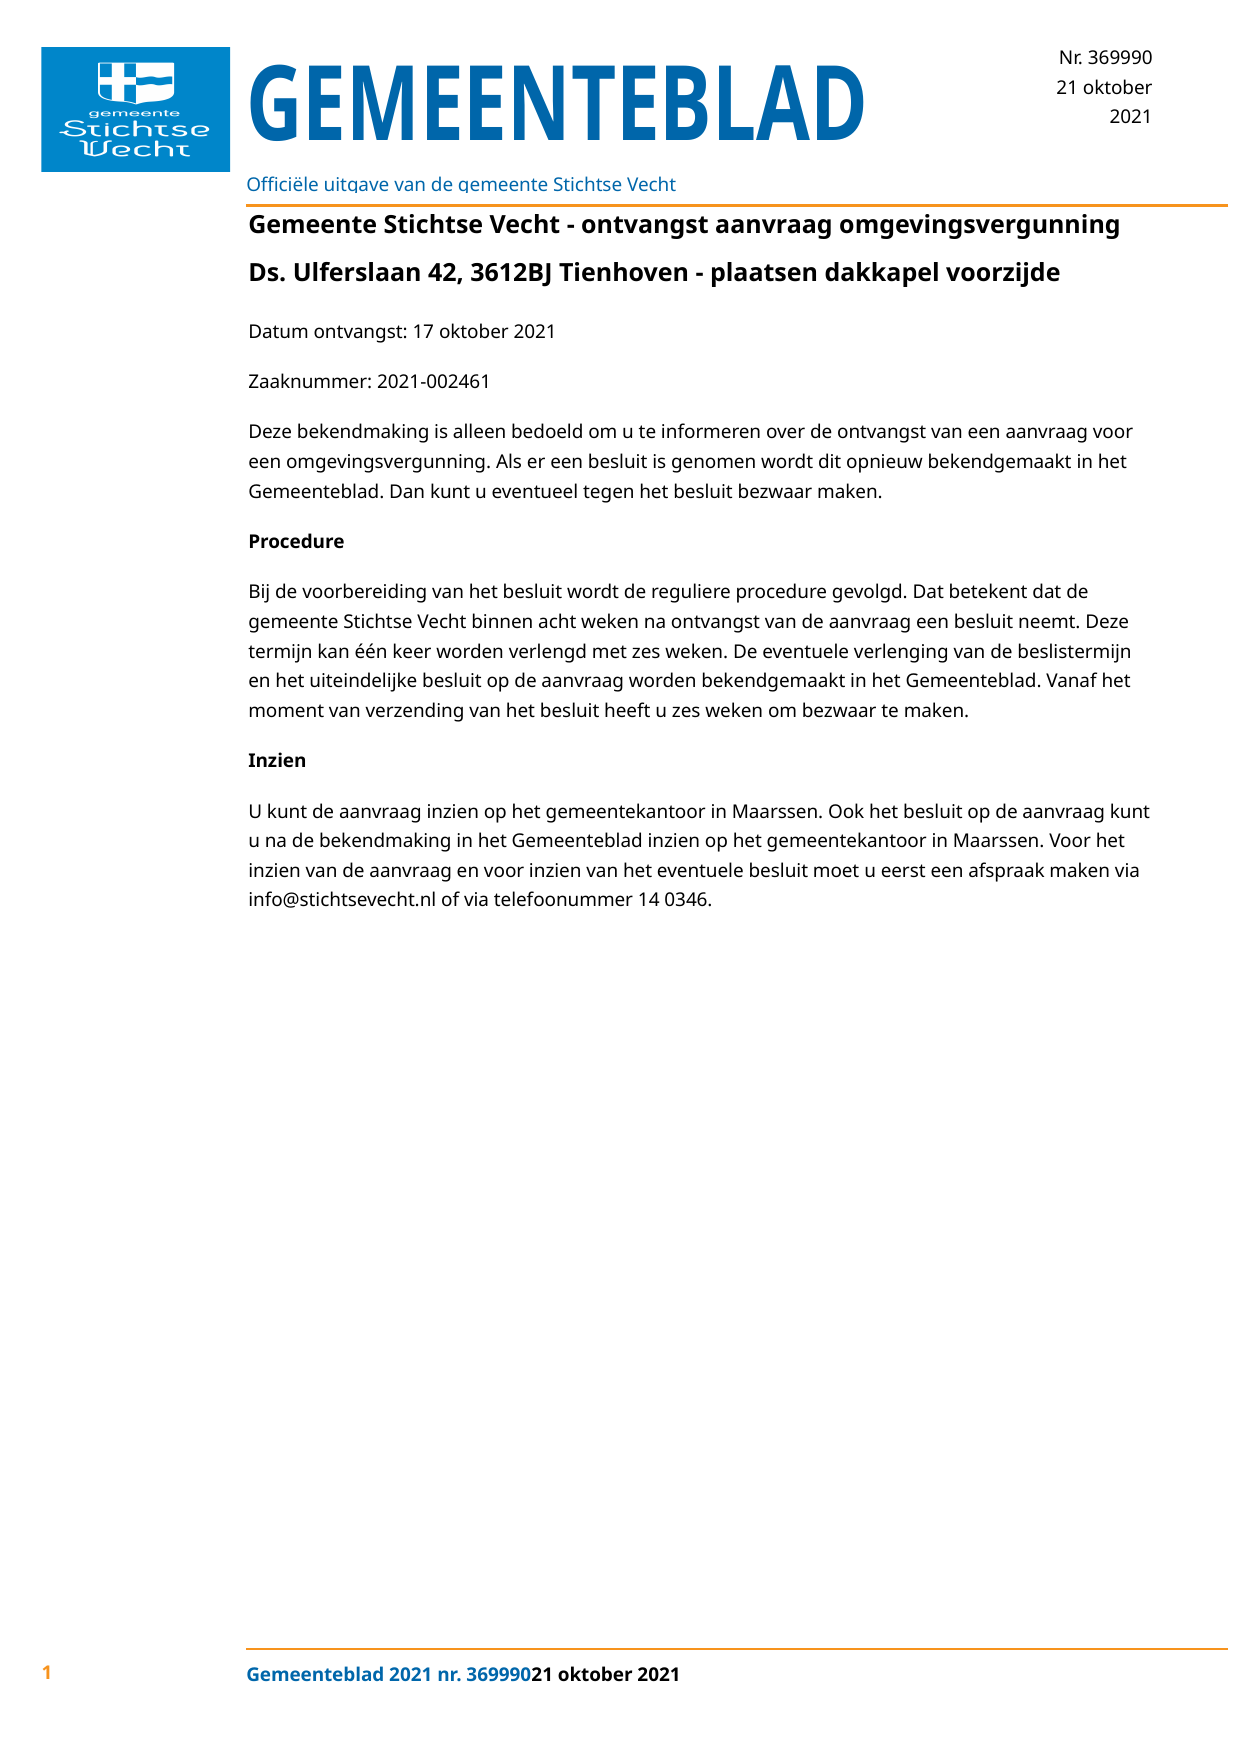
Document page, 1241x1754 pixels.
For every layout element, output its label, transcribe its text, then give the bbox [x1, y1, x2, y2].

text Bij de voorbereiding van het besluit wordt de reguliere procedure gevolgd. Dat betekent dat de gemeente Stichtse Vecht binnen acht weken na ontvangst van de aanvraag een besluit neemt. Deze termijn kan één keer worden verlengd met zes weken. De eventuele verlenging van de beslistermijn en het uiteindelijke besluit op de aanvraag worden bekendgemaakt in het Gemeenteblad. Vanaf het moment van verzending van het besluit heeft u zes weken om bezwaar te maken. [248, 579, 1152, 723]
text Inzien [248, 747, 1152, 773]
text Zaaknummer: 2021-002461 [248, 368, 1152, 394]
picture [137, 63, 174, 103]
text Procedure [248, 528, 1152, 554]
picture [99, 63, 135, 101]
text U kunt de aanvraag inzien op het gemeentekantoor in Maarssen. Ook het besluit op de aanvraag kunt u na de bekendmaking in het Gemeenteblad inzien op het gemeentekantoor in Maarssen. Voor het inzien van de aanvraag en voor inzien van het eventuele besluit moet u eerst een afspraak maken via info@stichtsevecht.nl of via telefoonummer 14 0346. [248, 798, 1152, 912]
text Deze bekendmaking is alleen bedoeld om u te informeren over de ontvangst van een aanvraag voor een omgevingsvergunning. Als er een besluit is genomen wordt dit opnieuw bekendgemaakt in het Gemeenteblad. Dan kunt u eventueel tegen het besluit bezwaar maken. [248, 419, 1152, 504]
text Gemeente Stichtse Vecht - ontvangst aanvraag omgevingsvergunning Ds. Ulferslaan 42, 3612BJ Tienhoven - plaatsen dakkapel voorzijde [248, 207, 1152, 288]
text Datum ontvangst: 17 oktober 2021 [248, 318, 1152, 344]
